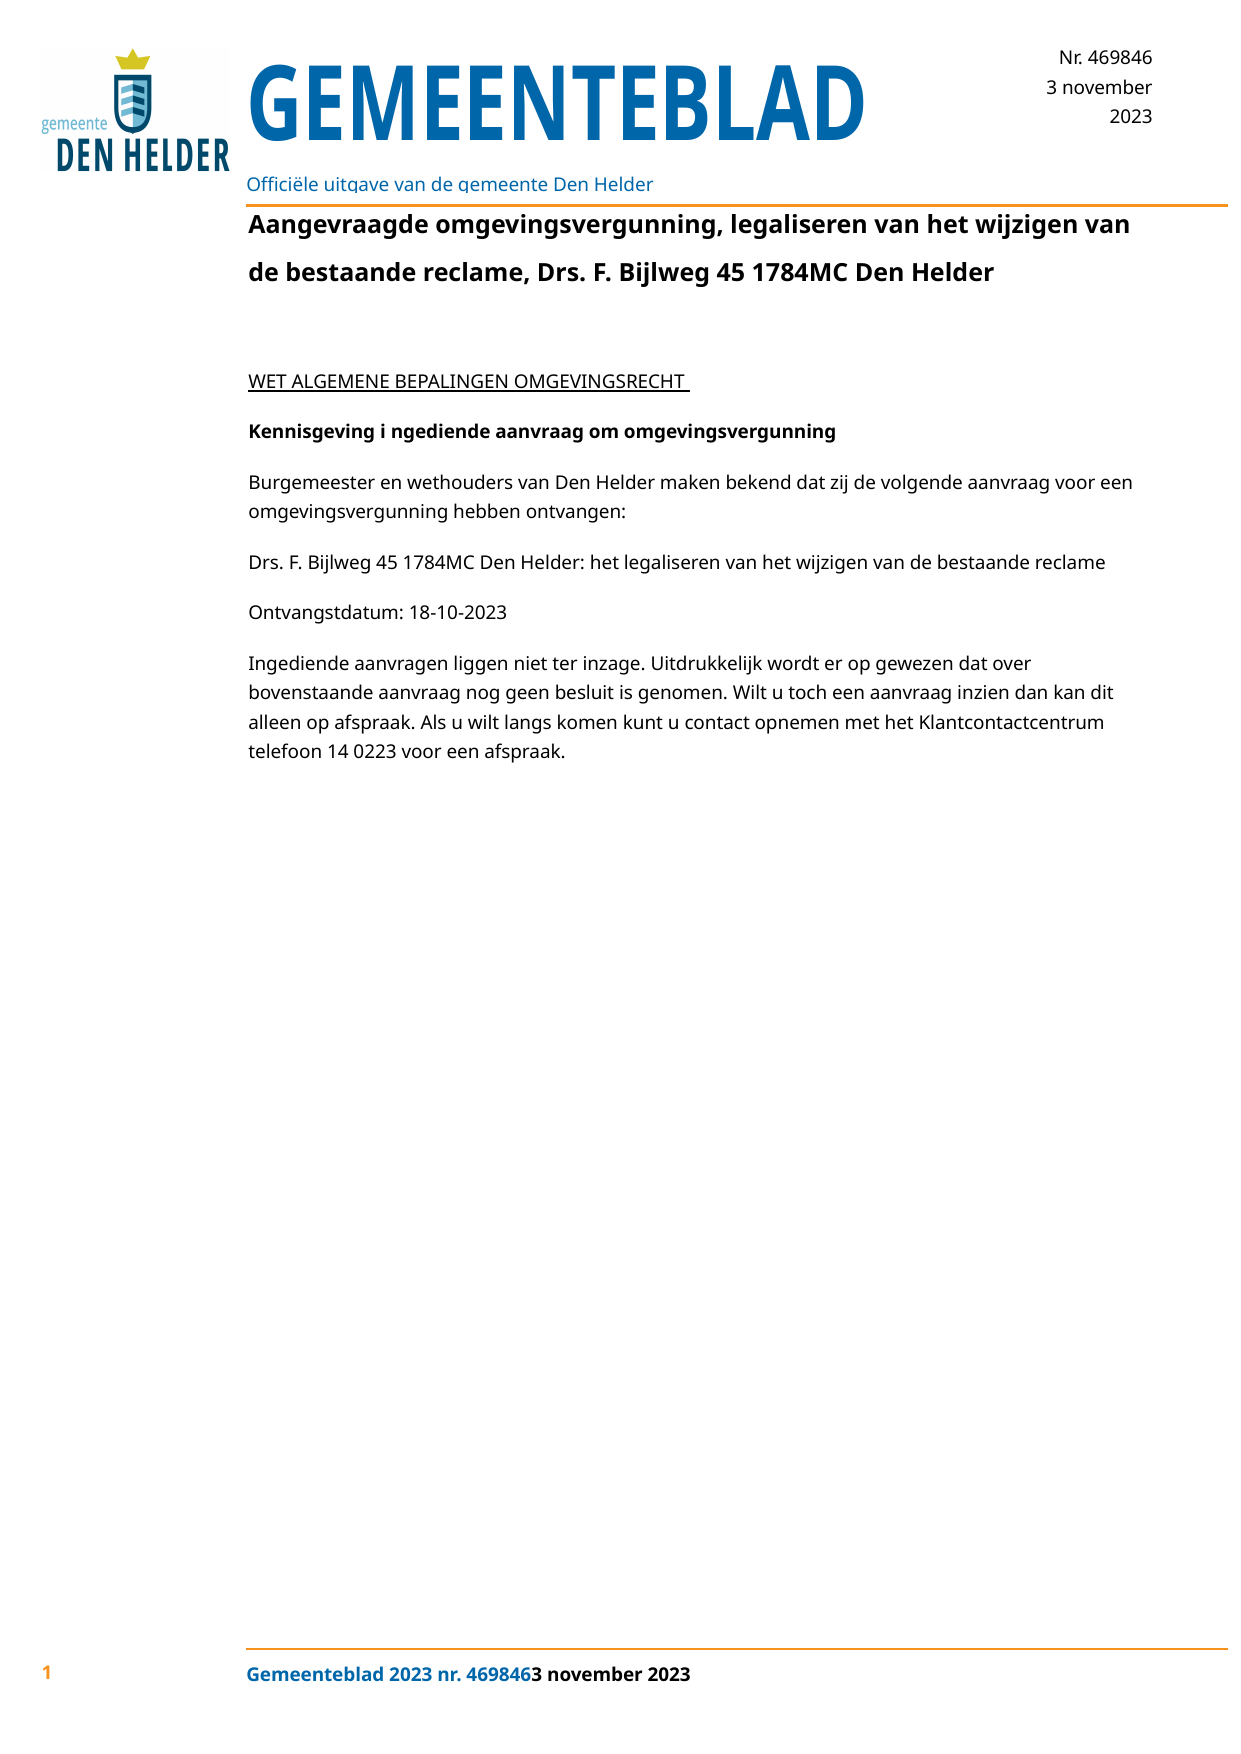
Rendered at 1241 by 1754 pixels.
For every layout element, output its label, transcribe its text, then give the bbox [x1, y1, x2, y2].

text Kennisgeving i ngediende aanvraag om omgevingsvergunning [248, 419, 1152, 444]
picture [63, 144, 68, 165]
text Drs. F. Bijlweg 45 1784MC Den Helder: het legaliseren van het wijzigen van de bestaande reclame [248, 549, 1152, 575]
picture [41, 47, 231, 172]
text Burgemeester en wethouders van Den Helder maken bekend dat zij de volgende aanvraag voor een omgevingsvergunning hebben ontvangen: [248, 469, 1152, 524]
picture [100, 154, 106, 172]
picture [220, 160, 224, 172]
text WET ALGEMENE BEPALINGEN OMGEVINGSRECHT [248, 368, 1152, 394]
picture [182, 144, 187, 165]
text Ontvangstdatum: 18-10-2023 [248, 599, 1152, 625]
picture [130, 157, 135, 172]
text Aangevraagde omgevingsvergunning, legaliseren van het wijzigen van de bestaande reclame, Drs. F. Bijlweg 45 1784MC Den Helder [248, 207, 1152, 288]
text Ingediende aanvragen liggen niet ter inzage. Uitdrukkelijk wordt er op gewezen dat over bovenstaande aanvraag nog geen besluit is genomen. Wilt u toch een aanvraag inzien dan kan dit alleen op afspraak. Als u wilt langs komen kunt u contact opnemen met het Klantcontactcentrum telefoon 14 0223 voor een afspraak. [248, 650, 1152, 764]
